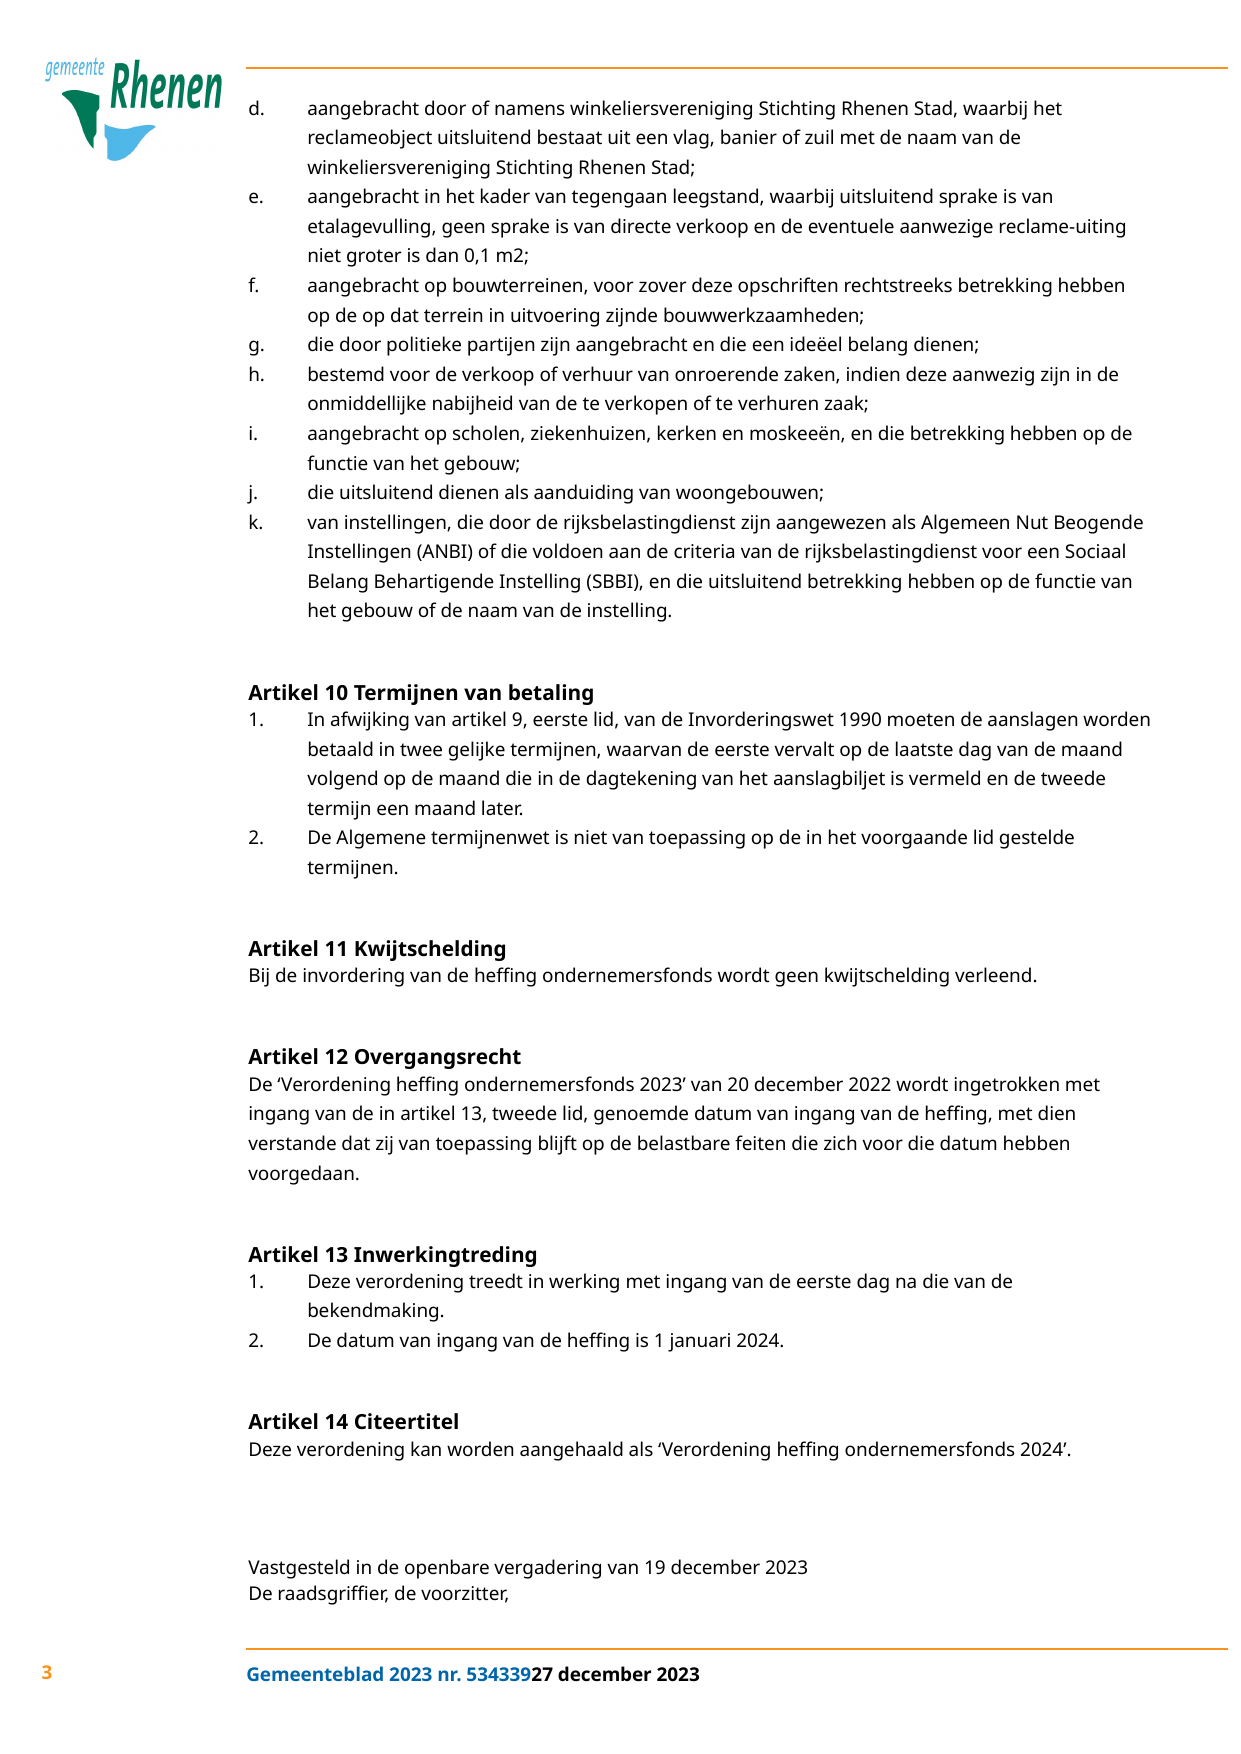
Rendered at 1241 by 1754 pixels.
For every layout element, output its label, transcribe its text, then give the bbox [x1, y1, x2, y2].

text Vastgesteld in de openbare vergadering van 19 december 2023 [248, 1554, 1152, 1580]
list De datum van ingang van de heffing is 1 januari 2024. [248, 1327, 1152, 1353]
list In afwijking van artikel 9, eerste lid, van de Invorderingswet 1990 moeten de aanslagen worden betaald in twee gelijke termijnen, waarvan de eerste vervalt op de laatste dag van de maand volgend op de maand die in de dagtekening van het aanslagbiljet is vermeld en de tweede termijn een maand later. [248, 706, 1152, 821]
list Deze verordening treedt in werking met ingang van de eerste dag na die van de bekendmaking. [248, 1268, 1152, 1323]
list bestemd voor de verkoop of verhuur van onroerende zaken, indien deze aanwezig zijn in de onmiddellijke nabijheid van de te verkopen of te verhuren zaak; [248, 361, 1152, 416]
list aangebracht door of namens winkeliersvereniging Stichting Rhenen Stad, waarbij het reclameobject uitsluitend bestaat uit een vlag, banier of zuil met de naam van de winkeliersvereniging Stichting Rhenen Stad; [248, 95, 1152, 180]
picture [41, 47, 231, 172]
text Artikel 11 Kwijtschelding [248, 934, 1152, 962]
list aangebracht in het kader van tegengaan leegstand, waarbij uitsluitend sprake is van etalagevulling, geen sprake is van directe verkoop en de eventuele aanwezige reclame-uiting niet groter is dan 0,1 m2; [248, 183, 1152, 268]
list aangebracht op bouwterreinen, voor zover deze opschriften rechtstreeks betrekking hebben op de op dat terrein in uitvoering zijnde bouwwerkzaamheden; [248, 272, 1152, 328]
list die uitsluitend dienen als aanduiding van woongebouwen; [248, 479, 1152, 505]
text Bij de invordering van de heffing ondernemersfonds wordt geen kwijtschelding verleend. [248, 962, 1152, 988]
text De raadsgriffier, de voorzitter, [248, 1580, 1152, 1606]
text Artikel 14 Citeertitel [248, 1407, 1152, 1436]
text Artikel 12 Overgangsrecht [248, 1042, 1152, 1071]
list De Algemene termijnenwet is niet van toepassing op de in het voorgaande lid gestelde termijnen. [248, 824, 1152, 880]
text Artikel 13 Inwerkingtreding [248, 1240, 1152, 1268]
text De ‘Verordening heffing ondernemersfonds 2023’ van 20 december 2022 wordt ingetrokken met ingang van de in artikel 13, tweede lid, genoemde datum van ingang van de heffing, met dien verstande dat zij van toepassing blijft op de belastbare feiten die zich voor die datum hebben voorgedaan. [248, 1071, 1152, 1185]
list van instellingen, die door de rijksbelastingdienst zijn aangewezen als Algemeen Nut Beogende Instellingen (ANBI) of die voldoen aan de criteria van de rijksbelastingdienst voor een Sociaal Belang Behartigende Instelling (SBBI), en die uitsluitend betrekking hebben op de functie van het gebouw of de naam van de instelling. [248, 509, 1152, 623]
text Artikel 10 Termijnen van betaling [248, 678, 1152, 706]
list die door politieke partijen zijn aangebracht en die een ideëel belang dienen; [248, 331, 1152, 357]
list aangebracht op scholen, ziekenhuizen, kerken en moskeeën, en die betrekking hebben op de functie van het gebouw; [248, 420, 1152, 476]
text Deze verordening kan worden aangehaald als ‘Verordening heffing ondernemersfonds 2024’. [248, 1436, 1152, 1461]
